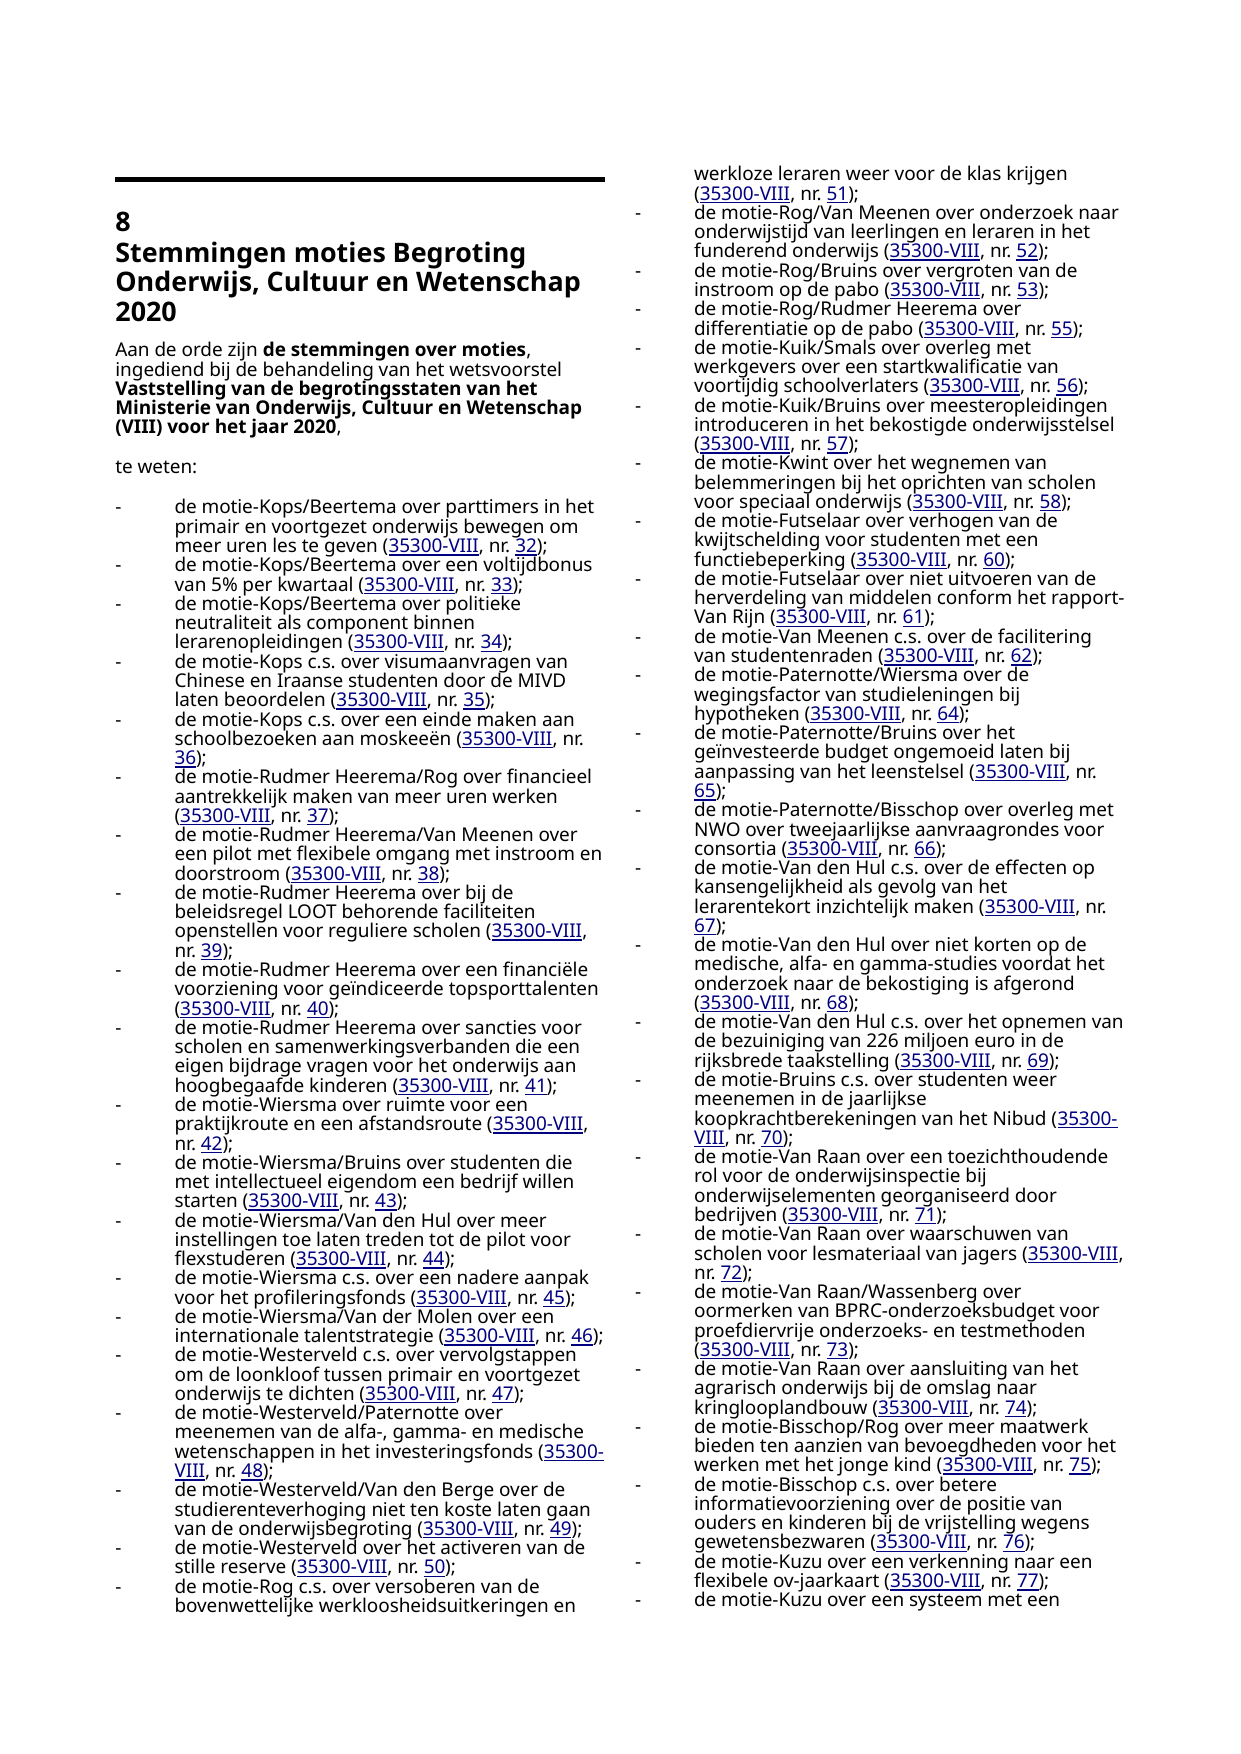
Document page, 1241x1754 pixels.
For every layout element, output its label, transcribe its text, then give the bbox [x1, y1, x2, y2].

list werkloze leraren weer voor de klas krijgen (35300-VIII, nr. 51); [635, 165, 1125, 204]
list de motie-Rog/Bruins over vergroten van de instroom op de pabo (35300-VIII, nr. 53); [635, 262, 1125, 300]
list de motie-Wiersma/Van der Molen over een internationale talentstrategie (35300-VIII, nr. 46); [115, 1308, 605, 1346]
list de motie-Paternotte/Bruins over het geïnvesteerde budget ongemoeid laten bij aanpassing van het leenstelsel (35300-VIII, nr. 65); [635, 724, 1125, 801]
list de motie-Van Raan over aansluiting van het agrarisch onderwijs bij de omslag naar kringlooplandbouw (35300-VIII, nr. 74); [635, 1360, 1125, 1418]
list de motie-Kwint over het wegnemen van belemmeringen bij het oprichten van scholen voor speciaal onderwijs (35300-VIII, nr. 58); [635, 454, 1125, 512]
list de motie-Rudmer Heerema/Van Meenen over een pilot met flexibele omgang met instroom en doorstroom (35300-VIII, nr. 38); [115, 826, 605, 884]
text 8 [115, 203, 605, 239]
list de motie-Van den Hul over niet korten op de medische, alfa- en gamma-studies voordat het onderzoek naar de bekostiging is afgerond (35300-VIII, nr. 68); [635, 936, 1125, 1013]
list de motie-Kops c.s. over een einde maken aan schoolbezoeken aan moskeeën (35300-VIII, nr. 36); [115, 711, 605, 768]
list de motie-Rog/Rudmer Heerema over differentiatie op de pabo (35300-VIII, nr. 55); [635, 300, 1125, 339]
list de motie-Westerveld c.s. over vervolgstappen om de loonkloof tussen primair en voortgezet onderwijs te dichten (35300-VIII, nr. 47); [115, 1346, 605, 1404]
list de motie-Kops/Beertema over parttimers in het primair en voortgezet onderwijs bewegen om meer uren les te geven (35300-VIII, nr. 32); [115, 498, 605, 556]
list de motie-Futselaar over niet uitvoeren van de herverdeling van middelen conform het rapport-Van Rijn (35300-VIII, nr. 61); [635, 570, 1125, 628]
list de motie-Wiersma over ruimte voor een praktijkroute en een afstandsroute (35300-VIII, nr. 42); [115, 1096, 605, 1154]
list de motie-Kuik/Smals over overleg met werkgevers over een startkwalificatie van voortijdig schoolverlaters (35300-VIII, nr. 56); [635, 339, 1125, 397]
list de motie-Paternotte/Bisschop over overleg met NWO over tweejaarlijkse aanvraagrondes voor consortia (35300-VIII, nr. 66); [635, 801, 1125, 859]
list de motie-Kops c.s. over visumaanvragen van Chinese en Iraanse studenten door de MIVD laten beoordelen (35300-VIII, nr. 35); [115, 653, 605, 711]
list de motie-Van Raan/Wassenberg over oormerken van BPRC-onderzoeksbudget voor proefdiervrije onderzoeks- en testmethoden (35300-VIII, nr. 73); [635, 1283, 1125, 1360]
list de motie-Kuik/Bruins over meesteropleidingen introduceren in het bekostigde onderwijsstelsel (35300-VIII, nr. 57); [635, 397, 1125, 454]
list de motie-Wiersma/Van den Hul over meer instellingen toe laten treden tot de pilot voor flexstuderen (35300-VIII, nr. 44); [115, 1212, 605, 1269]
list de motie-Bruins c.s. over studenten weer meenemen in de jaarlijkse koopkrachtberekeningen van het Nibud (35300-VIII, nr. 70); [635, 1071, 1125, 1148]
list de motie-Futselaar over verhogen van de kwijtschelding voor studenten met een functiebeperking (35300-VIII, nr. 60); [635, 512, 1125, 570]
list de motie-Rudmer Heerema over bij de beleidsregel LOOT behorende faciliteiten openstellen voor reguliere scholen (35300-VIII, nr. 39); [115, 884, 605, 961]
list de motie-Bisschop/Rog over meer maatwerk bieden ten aanzien van bevoegdheden voor het werken met het jonge kind (35300-VIII, nr. 75); [635, 1418, 1125, 1476]
list de motie-Van Raan over een toezichthoudende rol voor de onderwijsinspectie bij onderwijselementen georganiseerd door bedrijven (35300-VIII, nr. 71); [635, 1148, 1125, 1225]
list de motie-Rudmer Heerema over sancties voor scholen en samenwerkingsverbanden die een eigen bijdrage vragen voor het onderwijs aan hoogbegaafde kinderen (35300-VIII, nr. 41); [115, 1019, 605, 1096]
text Stemmingen moties Begroting Onderwijs, Cultuur en Wetenschap 2020 [115, 239, 605, 341]
list de motie-Van den Hul c.s. over de effecten op kansengelijkheid als gevolg van het lerarentekort inzichtelijk maken (35300-VIII, nr. 67); [635, 859, 1125, 936]
list de motie-Rog c.s. over versoberen van de bovenwettelijke werkloosheidsuitkeringen en [115, 1578, 605, 1616]
text te weten: [115, 458, 605, 478]
list de motie-Van Raan over waarschuwen van scholen voor lesmateriaal van jagers (35300-VIII, nr. 72); [635, 1225, 1125, 1283]
list de motie-Van den Hul c.s. over het opnemen van de bezuiniging van 226 miljoen euro in de rijksbrede taakstelling (35300-VIII, nr. 69); [635, 1013, 1125, 1071]
list de motie-Rog/Van Meenen over onderzoek naar onderwijstijd van leerlingen en leraren in het funderend onderwijs (35300-VIII, nr. 52); [635, 204, 1125, 262]
list de motie-Wiersma/Bruins over studenten die met intellectueel eigendom een bedrijf willen starten (35300-VIII, nr. 43); [115, 1154, 605, 1212]
list de motie-Kuzu over een systeem met een [635, 1591, 1125, 1611]
list de motie-Westerveld over het activeren van de stille reserve (35300-VIII, nr. 50); [115, 1539, 605, 1578]
text Aan de orde zijn de stemmingen over moties, ingediend bij de behandeling van het wetsvoorstel Vaststelling van de begrotingsstaten van het Ministerie van Onderwijs, Cultuur en Wetenschap (VIII) voor het jaar 2020, [115, 341, 605, 438]
list de motie-Kops/Beertema over een voltijdbonus van 5% per kwartaal (35300-VIII, nr. 33); [115, 556, 605, 595]
list de motie-Westerveld/Paternotte over meenemen van de alfa-, gamma- en medische wetenschappen in het investeringsfonds (35300-VIII, nr. 48); [115, 1404, 605, 1481]
list de motie-Paternotte/Wiersma over de wegingsfactor van studieleningen bij hypotheken (35300-VIII, nr. 64); [635, 666, 1125, 724]
list de motie-Van Meenen c.s. over de facilitering van studentenraden (35300-VIII, nr. 62); [635, 628, 1125, 666]
list de motie-Kops/Beertema over politieke neutraliteit als component binnen lerarenopleidingen (35300-VIII, nr. 34); [115, 595, 605, 653]
list de motie-Bisschop c.s. over betere informatievoorziening over de positie van ouders en kinderen bij de vrijstelling wegens gewetensbezwaren (35300-VIII, nr. 76); [635, 1476, 1125, 1553]
list de motie-Westerveld/Van den Berge over de studierenteverhoging niet ten koste laten gaan van de onderwijsbegroting (35300-VIII, nr. 49); [115, 1481, 605, 1539]
list de motie-Kuzu over een verkenning naar een flexibele ov-jaarkaart (35300-VIII, nr. 77); [635, 1553, 1125, 1591]
list de motie-Rudmer Heerema/Rog over financieel aantrekkelijk maken van meer uren werken (35300-VIII, nr. 37); [115, 768, 605, 826]
list de motie-Rudmer Heerema over een financiële voorziening voor geïndiceerde topsporttalenten (35300-VIII, nr. 40); [115, 961, 605, 1019]
list de motie-Wiersma c.s. over een nadere aanpak voor het profileringsfonds (35300-VIII, nr. 45); [115, 1269, 605, 1308]
